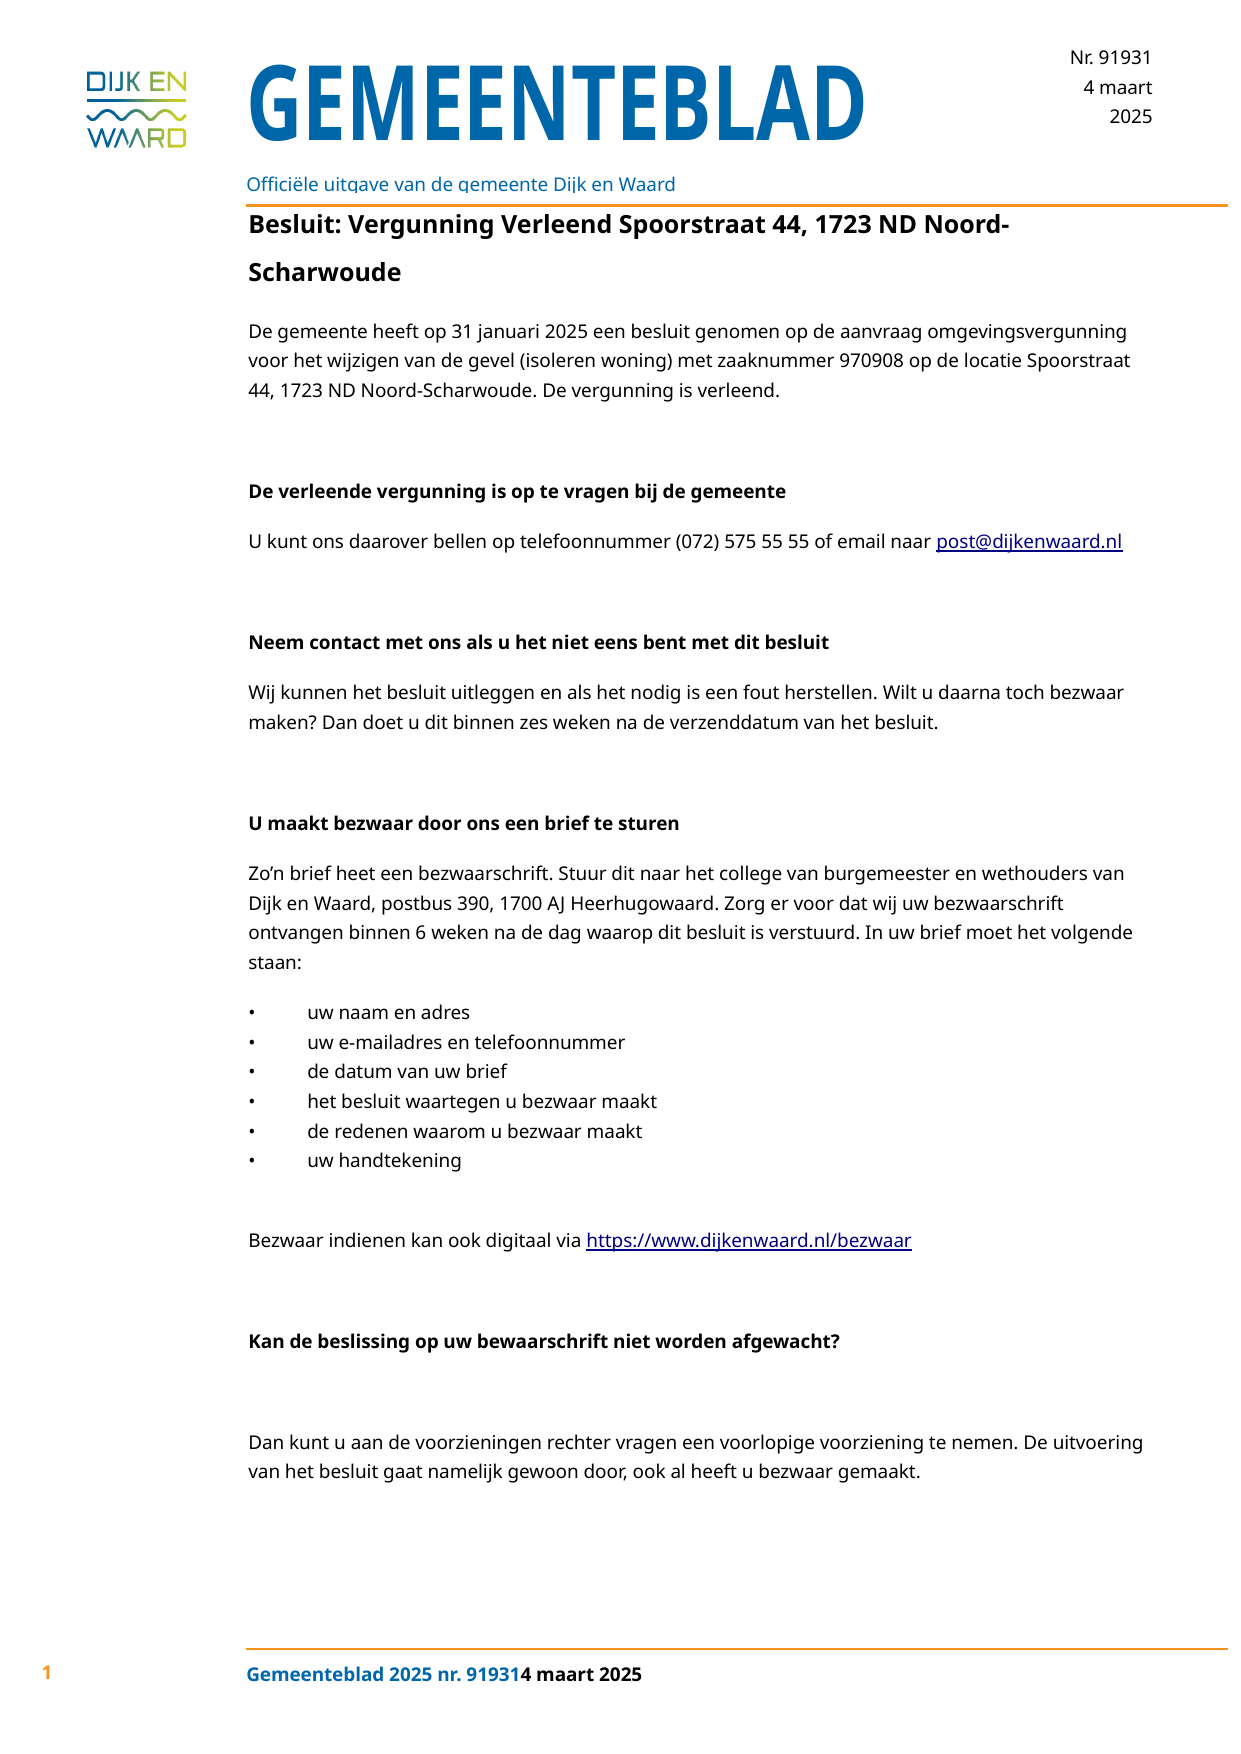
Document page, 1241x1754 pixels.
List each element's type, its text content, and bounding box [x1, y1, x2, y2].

text Neem contact met ons als u het niet eens bent met dit besluit [248, 629, 1152, 655]
list de datum van uw brief [248, 1059, 1152, 1084]
text Kan de beslissing op uw bewaarschrift niet worden afgewacht? [248, 1328, 1152, 1354]
list de redenen waarom u bezwaar maakt [248, 1118, 1152, 1144]
text U kunt ons daarover bellen op telefoonnummer (072) 575 55 55 of email naar post@dijkenwaard.nl [248, 528, 1152, 554]
list uw handtekening [248, 1147, 1152, 1173]
text Dan kunt u aan de voorzieningen rechter vragen een voorlopige voorziening te nemen. De uitvoering van het besluit gaat namelijk gewoon door, ook al heeft u bezwaar gemaakt. [248, 1429, 1152, 1484]
list uw naam en adres [248, 999, 1152, 1025]
text Zo’n brief heet een bezwaarschrift. Stuur dit naar het college van burgemeester en wethouders van Dijk en Waard, postbus 390, 1700 AJ Heerhugowaard. Zorg er voor dat wij uw bezwaarschrift ontvangen binnen 6 weken na de dag waarop dit besluit is verstuurd. In uw brief moet het volgende staan: [248, 860, 1152, 975]
text Besluit: Vergunning Verleend Spoorstraat 44, 1723 ND Noord-Scharwoude [248, 207, 1152, 288]
list uw e-mailadres en telefoonnummer [248, 1029, 1152, 1055]
text De gemeente heeft op 31 januari 2025 een besluit genomen op de aanvraag omgevingsvergunning voor het wijzigen van de gevel (isoleren woning) met zaaknummer 970908 op de locatie Spoorstraat 44, 1723 ND Noord-Scharwoude. De vergunning is verleend. [248, 318, 1152, 403]
text U maakt bezwaar door ons een brief te sturen [248, 810, 1152, 836]
picture [41, 47, 231, 172]
text De verleende vergunning is op te vragen bij de gemeente [248, 478, 1152, 504]
list het besluit waartegen u bezwaar maakt [248, 1088, 1152, 1114]
text Wij kunnen het besluit uitleggen en als het nodig is een fout herstellen. Wilt u daarna toch bezwaar maken? Dan doet u dit binnen zes weken na de verzenddatum van het besluit. [248, 679, 1152, 735]
text Bezwaar indienen kan ook digitaal via https://www.dijkenwaard.nl/bezwaar [248, 1227, 1152, 1253]
